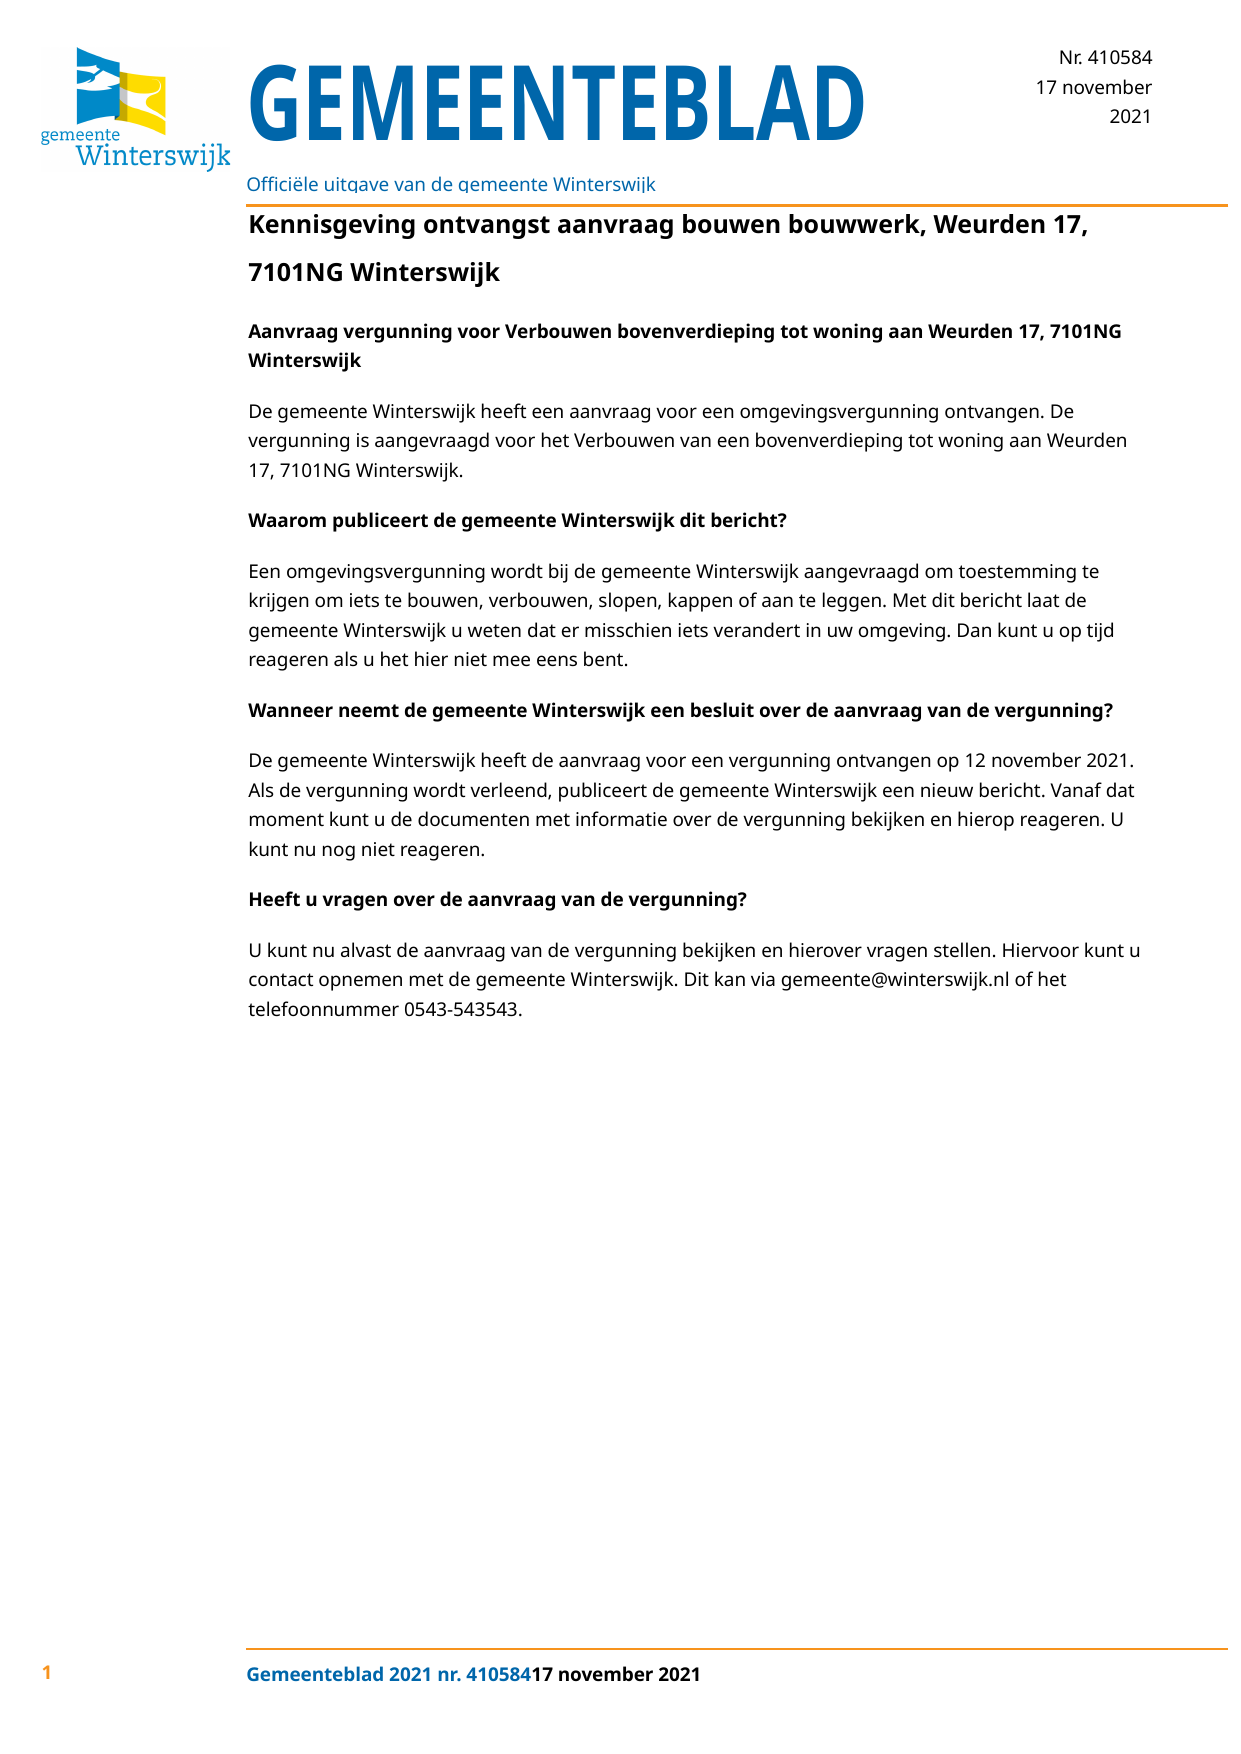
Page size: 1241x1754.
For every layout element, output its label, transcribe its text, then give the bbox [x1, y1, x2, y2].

text Een omgevingsvergunning wordt bij de gemeente Winterswijk aangevraagd om toestemming te krijgen om iets te bouwen, verbouwen, slopen, kappen of aan te leggen. Met dit bericht laat de gemeente Winterswijk u weten dat er misschien iets verandert in uw omgeving. Dan kunt u op tijd reageren als u het hier niet mee eens bent. [248, 558, 1152, 672]
picture [41, 47, 231, 172]
text Waarom publiceert de gemeente Winterswijk dit bericht? [248, 507, 1152, 533]
text Heeft u vragen over de aanvraag van de vergunning? [248, 887, 1152, 912]
text De gemeente Winterswijk heeft de aanvraag voor een vergunning ontvangen op 12 november 2021. Als de vergunning wordt verleend, publiceert de gemeente Winterswijk een nieuw bericht. Vanaf dat moment kunt u de documenten met informatie over de vergunning bekijken en hierop reageren. U kunt nu nog niet reageren. [248, 747, 1152, 862]
text Kennisgeving ontvangst aanvraag bouwen bouwwerk, Weurden 17, 7101NG Winterswijk [248, 207, 1152, 288]
text Aanvraag vergunning voor Verbouwen bovenverdieping tot woning aan Weurden 17, 7101NG Winterswijk [248, 318, 1152, 373]
text U kunt nu alvast de aanvraag van de vergunning bekijken en hierover vragen stellen. Hiervoor kunt u contact opnemen met de gemeente Winterswijk. Dit kan via gemeente@winterswijk.nl of het telefoonnummer 0543-543543. [248, 937, 1152, 1022]
text Wanneer neemt de gemeente Winterswijk een besluit over de aanvraag van de vergunning? [248, 697, 1152, 723]
text De gemeente Winterswijk heeft een aanvraag voor een omgevingsvergunning ontvangen. De vergunning is aangevraagd voor het Verbouwen van een bovenverdieping tot woning aan Weurden 17, 7101NG Winterswijk. [248, 398, 1152, 483]
picture [225, 153, 231, 162]
